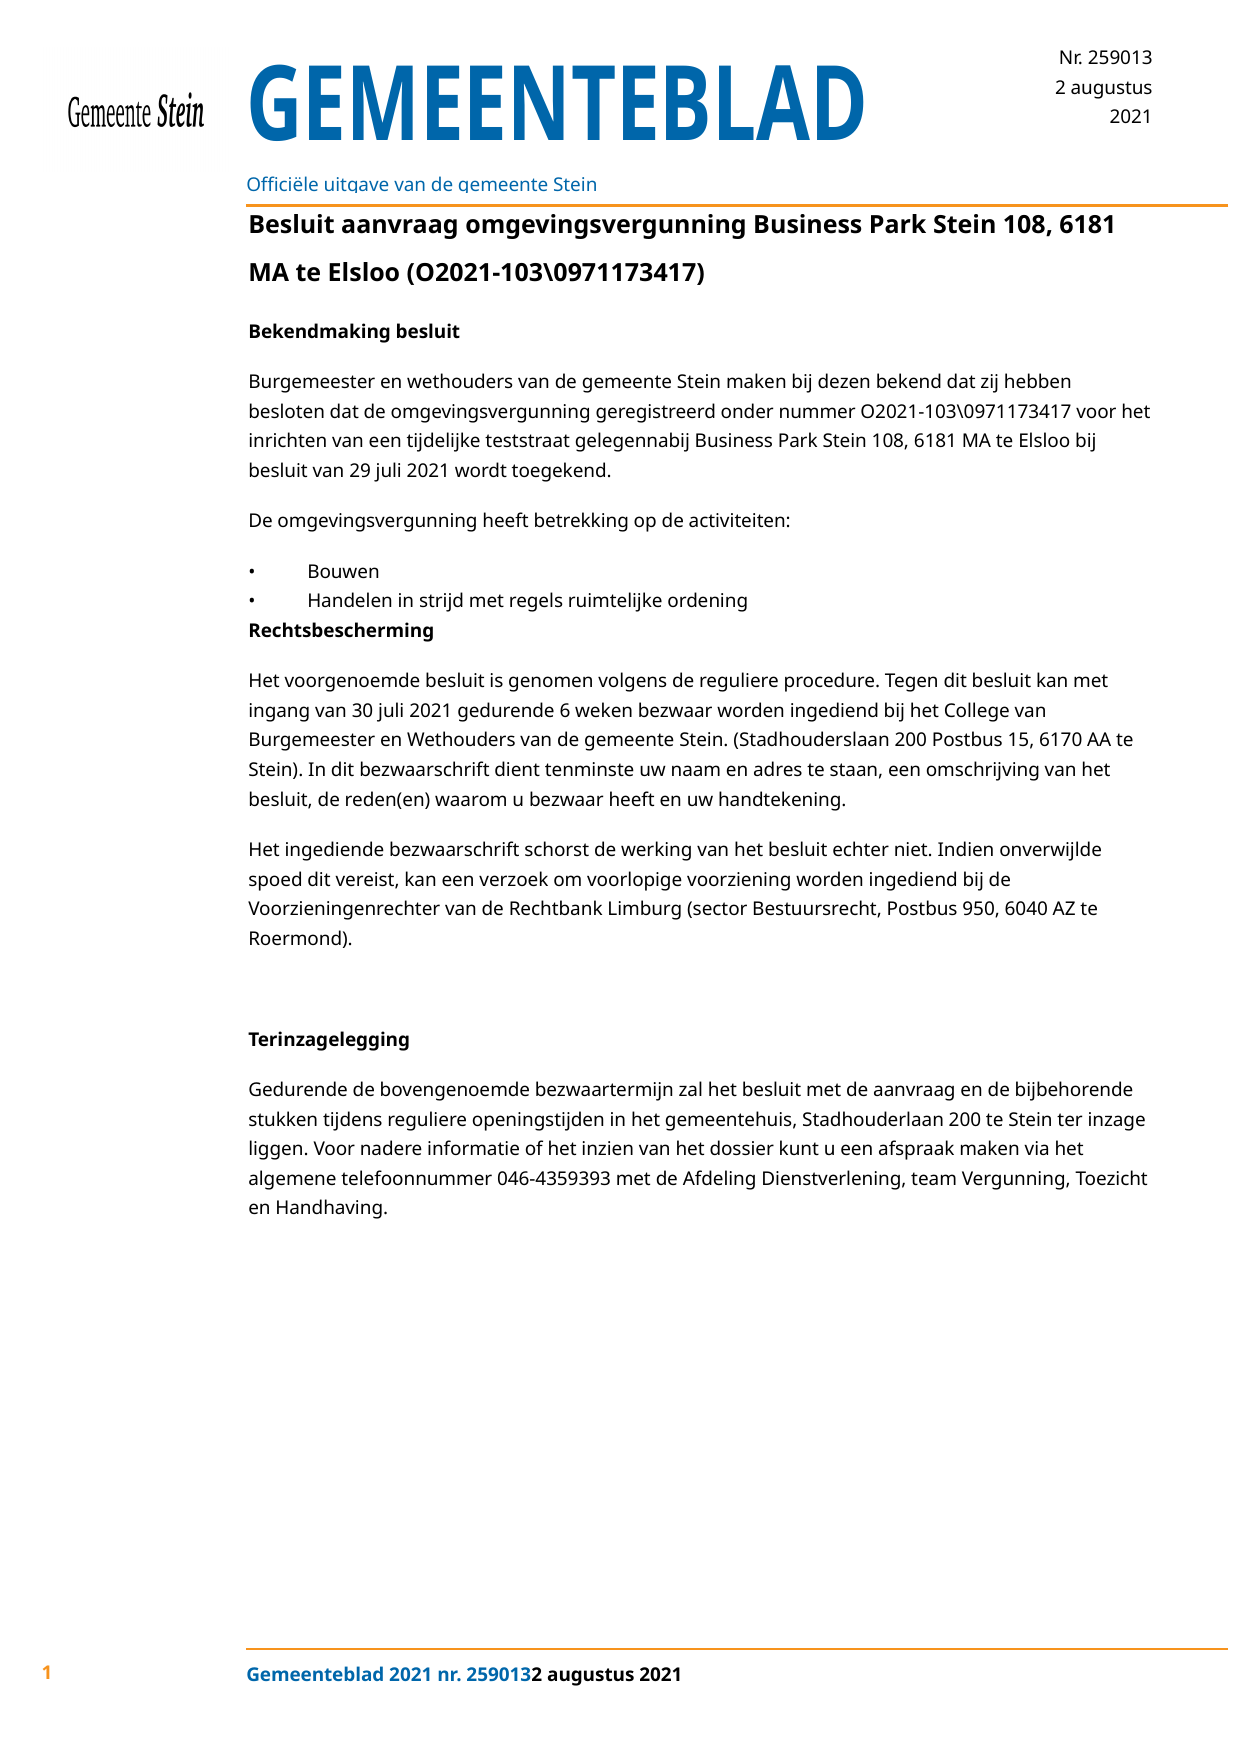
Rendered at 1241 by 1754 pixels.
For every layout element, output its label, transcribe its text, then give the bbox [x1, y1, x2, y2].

text Burgemeester en wethouders van de gemeente Stein maken bij dezen bekend dat zij hebben besloten dat de omgevingsvergunning geregistreerd onder nummer O2021-103\0971173417 voor het inrichten van een tijdelijke teststraat gelegennabij Business Park Stein 108, 6181 MA te Elsloo bij besluit van 29 juli 2021 wordt toegekend. [248, 368, 1152, 483]
text Gedurende de bovengenoemde bezwaartermijn zal het besluit met de aanvraag en de bijbehorende stukken tijdens reguliere openingstijden in het gemeentehuis, Stadhouderlaan 200 te Stein ter inzage liggen. Voor nadere informatie of het inzien van het dossier kunt u een afspraak maken via het algemene telefoonnummer 046-4359393 met de Afdeling Dienstverlening, team Vergunning, Toezicht en Handhaving. [248, 1076, 1152, 1220]
text Rechtsbescherming [248, 617, 1152, 643]
list Bouwen [248, 558, 1152, 584]
text Het voorgenoemde besluit is genomen volgens de reguliere procedure. Tegen dit besluit kan met ingang van 30 juli 2021 gedurende 6 weken bezwaar worden ingediend bij het College van Burgemeester en Wethouders van de gemeente Stein. (Stadhouderslaan 200 Postbus 15, 6170 AA te Stein). In dit bezwaarschrift dient tenminste uw naam en adres te staan, een omschrijving van het besluit, de reden(en) waarom u bezwaar heeft en uw handtekening. [248, 667, 1152, 812]
picture [41, 47, 231, 172]
text De omgevingsvergunning heeft betrekking op de activiteiten: [248, 507, 1152, 533]
text Besluit aanvraag omgevingsvergunning Business Park Stein 108, 6181 MA te Elsloo (O2021-103\0971173417) [248, 207, 1152, 288]
list Handelen in strijd met regels ruimtelijke ordening [248, 587, 1152, 613]
text Bekendmaking besluit [248, 318, 1152, 344]
text Het ingediende bezwaarschrift schorst de werking van het besluit echter niet. Indien onverwijlde spoed dit vereist, kan een verzoek om voorlopige voorziening worden ingediend bij de Voorzieningenrechter van de Rechtbank Limburg (sector Bestuursrecht, Postbus 950, 6040 AZ te Roermond). [248, 836, 1152, 951]
text Terinzagelegging [248, 1026, 1152, 1052]
